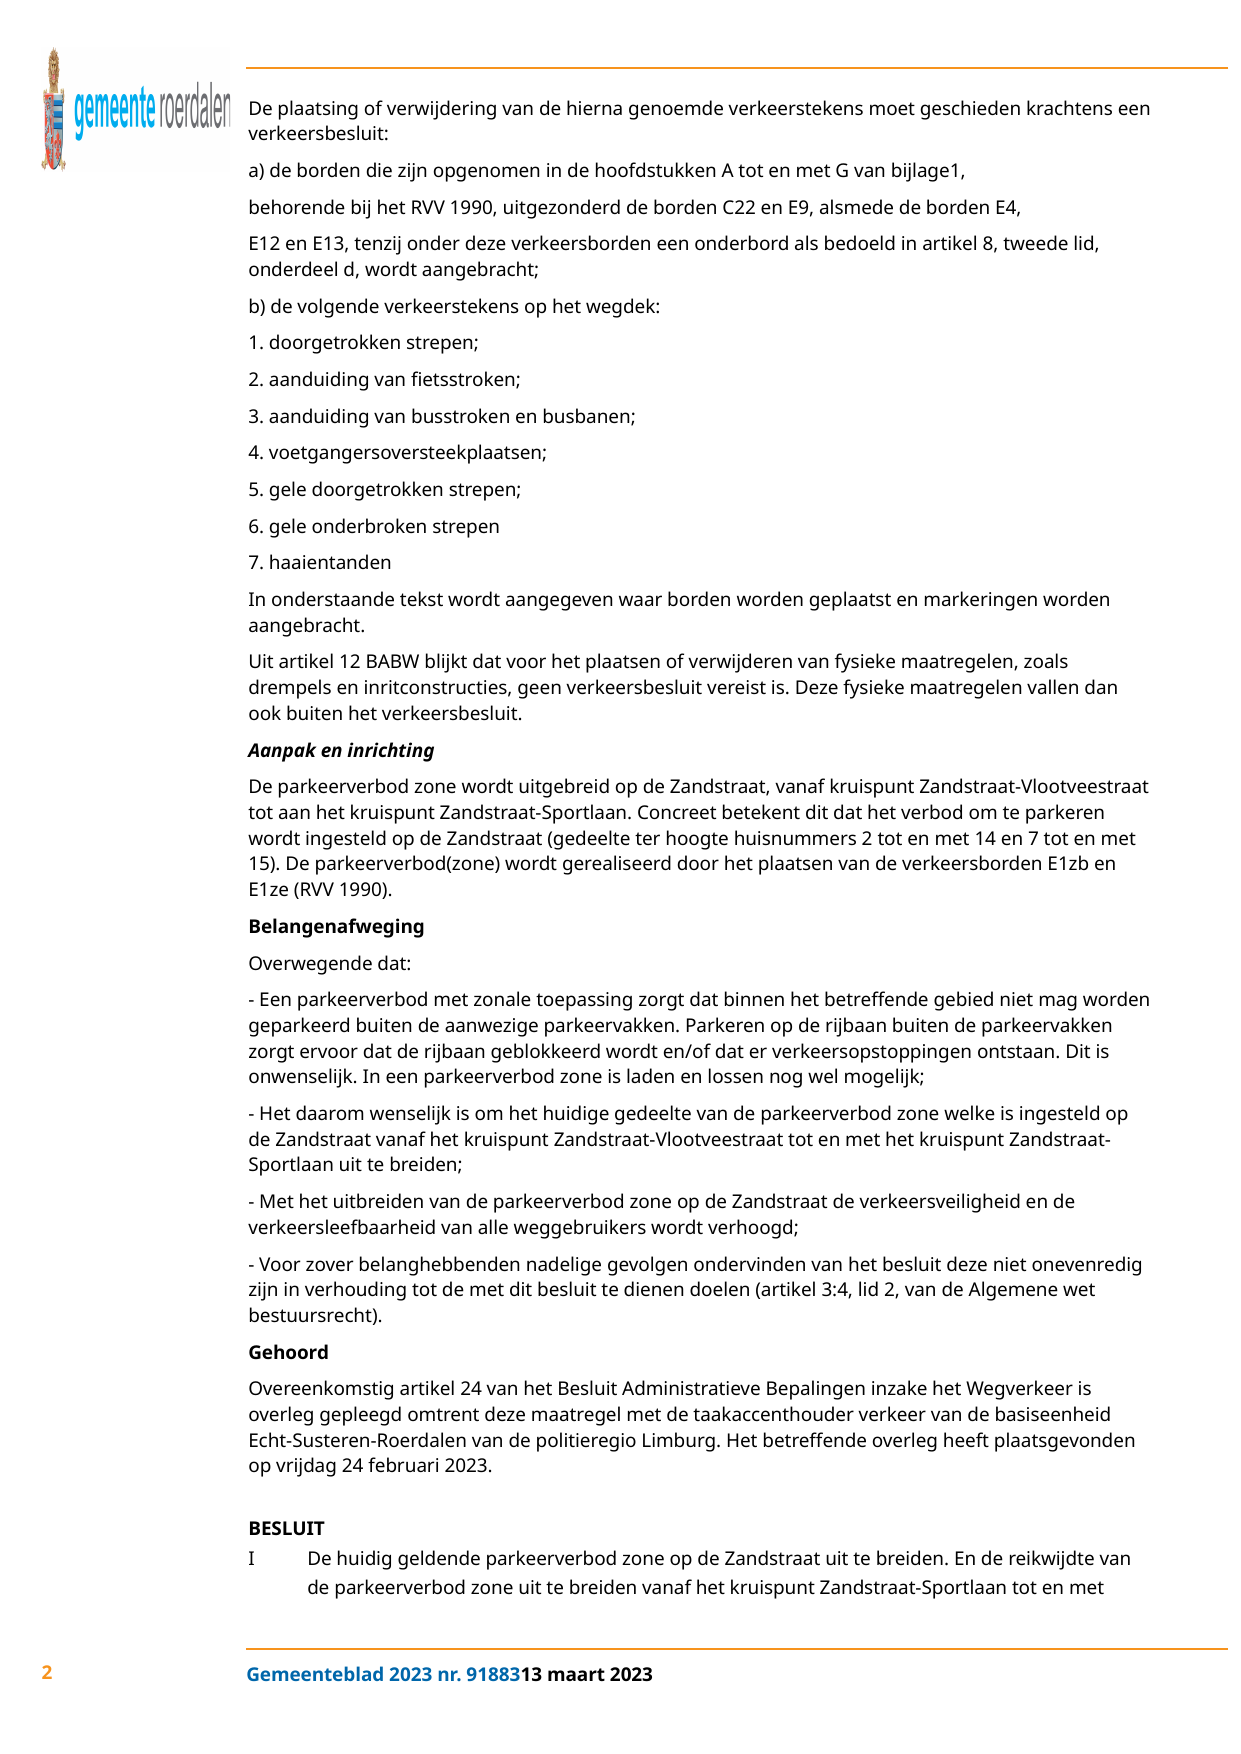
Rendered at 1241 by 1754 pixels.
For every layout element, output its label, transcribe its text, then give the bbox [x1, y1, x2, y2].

text 2. aanduiding van fietsstroken; [248, 366, 1152, 392]
text 1. doorgetrokken strepen; [248, 329, 1152, 355]
list De huidig geldende parkeerverbod zone op de Zandstraat uit te breiden. En de reikwijdte van de parkeerverbod zone uit te breiden vanaf het kruispunt Zandstraat-Sportlaan tot en met [248, 1545, 1152, 1600]
text De plaatsing of verwijdering van de hierna genoemde verkeerstekens moet geschieden krachtens een verkeersbesluit: [248, 95, 1152, 146]
text E12 en E13, tenzij onder deze verkeersborden een onderbord als bedoeld in artikel 8, tweede lid, onderdeel d, wordt aangebracht; [248, 231, 1152, 282]
text - Voor zover belanghebbenden nadelige gevolgen ondervinden van het besluit deze niet onevenredig zijn in verhouding tot de met dit besluit te dienen doelen (artikel 3:4, lid 2, van de Algemene wet bestuursrecht). [248, 1251, 1152, 1328]
text Gehoord [248, 1339, 1152, 1364]
text Overwegende dat: [248, 950, 1152, 975]
text 6. gele onderbroken strepen [248, 513, 1152, 539]
text - Het daarom wenselijk is om het huidige gedeelte van de parkeerverbod zone welke is ingesteld op de Zandstraat vanaf het kruispunt Zandstraat-Vlootveestraat tot en met het kruispunt Zandstraat-Sportlaan uit te breiden; [248, 1100, 1152, 1177]
text 7. haaientanden [248, 549, 1152, 575]
text Aanpak en inrichting [248, 737, 1152, 762]
text 3. aanduiding van busstroken en busbanen; [248, 403, 1152, 429]
picture [41, 47, 231, 172]
text BESLUIT [248, 1515, 1152, 1541]
text 4. voetgangersoversteekplaatsen; [248, 439, 1152, 465]
text b) de volgende verkeerstekens op het wegdek: [248, 293, 1152, 319]
text Overeenkomstig artikel 24 van het Besluit Administratieve Bepalingen inzake het Wegverkeer is overleg gepleegd omtrent deze maatregel met de taakaccenthouder verkeer van de basiseenheid Echt-Susteren-Roerdalen van de politieregio Limburg. Het betreffende overleg heeft plaatsgevonden op vrijdag 24 februari 2023. [248, 1376, 1152, 1478]
text behorende bij het RVV 1990, uitgezonderd de borden C22 en E9, alsmede de borden E4, [248, 194, 1152, 219]
text Uit artikel 12 BABW blijkt dat voor het plaatsen of verwijderen van fysieke maatregelen, zoals drempels en inritconstructies, geen verkeersbesluit vereist is. Deze fysieke maatregelen vallen dan ook buiten het verkeersbesluit. [248, 649, 1152, 726]
text In onderstaande tekst wordt aangegeven waar borden worden geplaatst en markeringen worden aangebracht. [248, 586, 1152, 638]
text De parkeerverbod zone wordt uitgebreid op de Zandstraat, vanaf kruispunt Zandstraat-Vlootveestraat tot aan het kruispunt Zandstraat-Sportlaan. Concreet betekent dit dat het verbod om te parkeren wordt ingesteld op de Zandstraat (gedeelte ter hoogte huisnummers 2 tot en met 14 en 7 tot en met 15). De parkeerverbod(zone) wordt gerealiseerd door het plaatsen van de verkeersborden E1zb en E1ze (RVV 1990). [248, 773, 1152, 902]
text - Een parkeerverbod met zonale toepassing zorgt dat binnen het betreffende gebied niet mag worden geparkeerd buiten de aanwezige parkeervakken. Parkeren op de rijbaan buiten de parkeervakken zorgt ervoor dat de rijbaan geblokkeerd wordt en/of dat er verkeersopstoppingen ontstaan. Dit is onwenselijk. In een parkeerverbod zone is laden en lossen nog wel mogelijk; [248, 986, 1152, 1089]
text 5. gele doorgetrokken strepen; [248, 476, 1152, 502]
text a) de borden die zijn opgenomen in de hoofdstukken A tot en met G van bijlage1, [248, 157, 1152, 183]
text Belangenafweging [248, 913, 1152, 939]
text - Met het uitbreiden van de parkeerverbod zone op de Zandstraat de verkeersveiligheid en de verkeersleefbaarheid van alle weggebruikers wordt verhoogd; [248, 1188, 1152, 1240]
